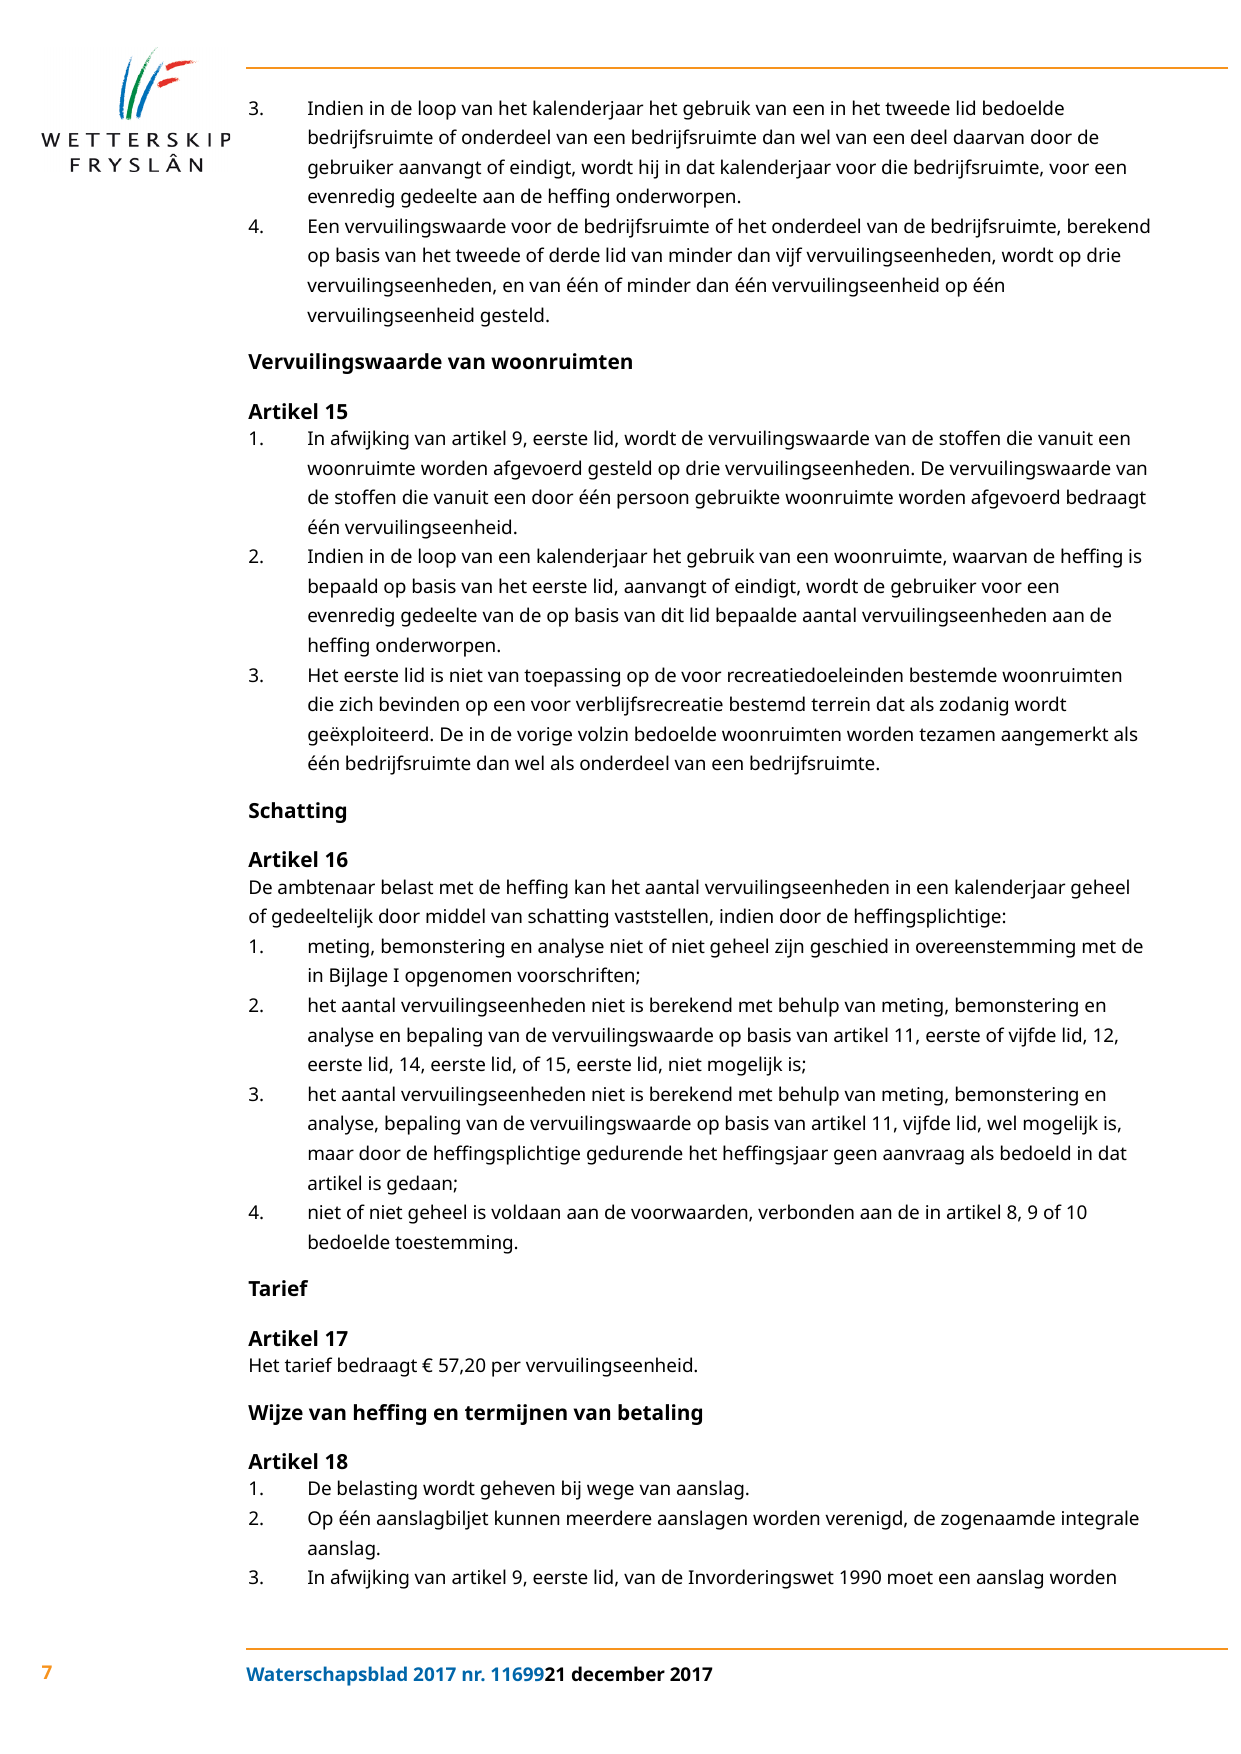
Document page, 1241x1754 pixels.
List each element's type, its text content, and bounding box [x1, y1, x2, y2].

text Vervuilingswaarde van woonruimten [248, 347, 1152, 376]
list Indien in de loop van een kalenderjaar het gebruik van een woonruimte, waarvan de heffing is bepaald op basis van het eerste lid, aanvangt of eindigt, wordt de gebruiker voor een evenredig gedeelte van de op basis van dit lid bepaalde aantal vervuilingseenheden aan de heffing onderworpen. [248, 543, 1152, 658]
list niet of niet geheel is voldaan aan de voorwaarden, verbonden aan de in artikel 8, 9 of 10 bedoelde toestemming. [248, 1199, 1152, 1255]
list In afwijking van artikel 9, eerste lid, wordt de vervuilingswaarde van de stoffen die vanuit een woonruimte worden afgevoerd gesteld op drie vervuilingseenheden. De vervuilingswaarde van de stoffen die vanuit een door één persoon gebruikte woonruimte worden afgevoerd bedraagt één vervuilingseenheid. [248, 425, 1152, 540]
text Het tarief bedraagt € 57,20 per vervuilingseenheid. [248, 1352, 1152, 1378]
list Het eerste lid is niet van toepassing op de voor recreatiedoeleinden bestemde woonruimten die zich bevinden op een voor verblijfsrecreatie bestemd terrein dat als zodanig wordt geëxploiteerd. De in de vorige volzin bedoelde woonruimten worden tezamen aangemerkt als één bedrijfsruimte dan wel als onderdeel van een bedrijfsruimte. [248, 662, 1152, 776]
text Tarief [248, 1274, 1152, 1303]
list Een vervuilingswaarde voor de bedrijfsruimte of het onderdeel van de bedrijfsruimte, berekend op basis van het tweede of derde lid van minder dan vijf vervuilingseenheden, wordt op drie vervuilingseenheden, en van één of minder dan één vervuilingseenheid op één vervuilingseenheid gesteld. [248, 213, 1152, 328]
list De belasting wordt geheven bij wege van aanslag. [248, 1476, 1152, 1501]
list Indien in de loop van het kalenderjaar het gebruik van een in het tweede lid bedoelde bedrijfsruimte of onderdeel van een bedrijfsruimte dan wel van een deel daarvan door de gebruiker aanvangt of eindigt, wordt hij in dat kalenderjaar voor die bedrijfsruimte, voor een evenredig gedeelte aan de heffing onderworpen. [248, 95, 1152, 209]
list Op één aanslagbiljet kunnen meerdere aanslagen worden verenigd, de zogenaamde integrale aanslag. [248, 1505, 1152, 1561]
picture [41, 47, 231, 172]
list het aantal vervuilingseenheden niet is berekend met behulp van meting, bemonstering en analyse en bepaling van de vervuilingswaarde op basis van artikel 11, eerste of vijfde lid, 12, eerste lid, 14, eerste lid, of 15, eerste lid, niet mogelijk is; [248, 992, 1152, 1077]
list In afwijking van artikel 9, eerste lid, van de Invorderingswet 1990 moet een aanslag worden [248, 1564, 1152, 1590]
text Wijze van heffing en termijnen van betaling [248, 1398, 1152, 1426]
text De ambtenaar belast met de heffing kan het aantal vervuilingseenheden in een kalenderjaar geheel of gedeeltelijk door middel van schatting vaststellen, indien door de heffingsplichtige: [248, 874, 1152, 929]
list meting, bemonstering en analyse niet of niet geheel zijn geschied in overeenstemming met de in Bijlage I opgenomen voorschriften; [248, 933, 1152, 988]
text Artikel 16 [248, 846, 1152, 874]
text Artikel 18 [248, 1447, 1152, 1476]
text Artikel 15 [248, 397, 1152, 425]
text Schatting [248, 796, 1152, 825]
text Artikel 17 [248, 1324, 1152, 1352]
list het aantal vervuilingseenheden niet is berekend met behulp van meting, bemonstering en analyse, bepaling van de vervuilingswaarde op basis van artikel 11, vijfde lid, wel mogelijk is, maar door de heffingsplichtige gedurende het heffingsjaar geen aanvraag als bedoeld in dat artikel is gedaan; [248, 1081, 1152, 1196]
